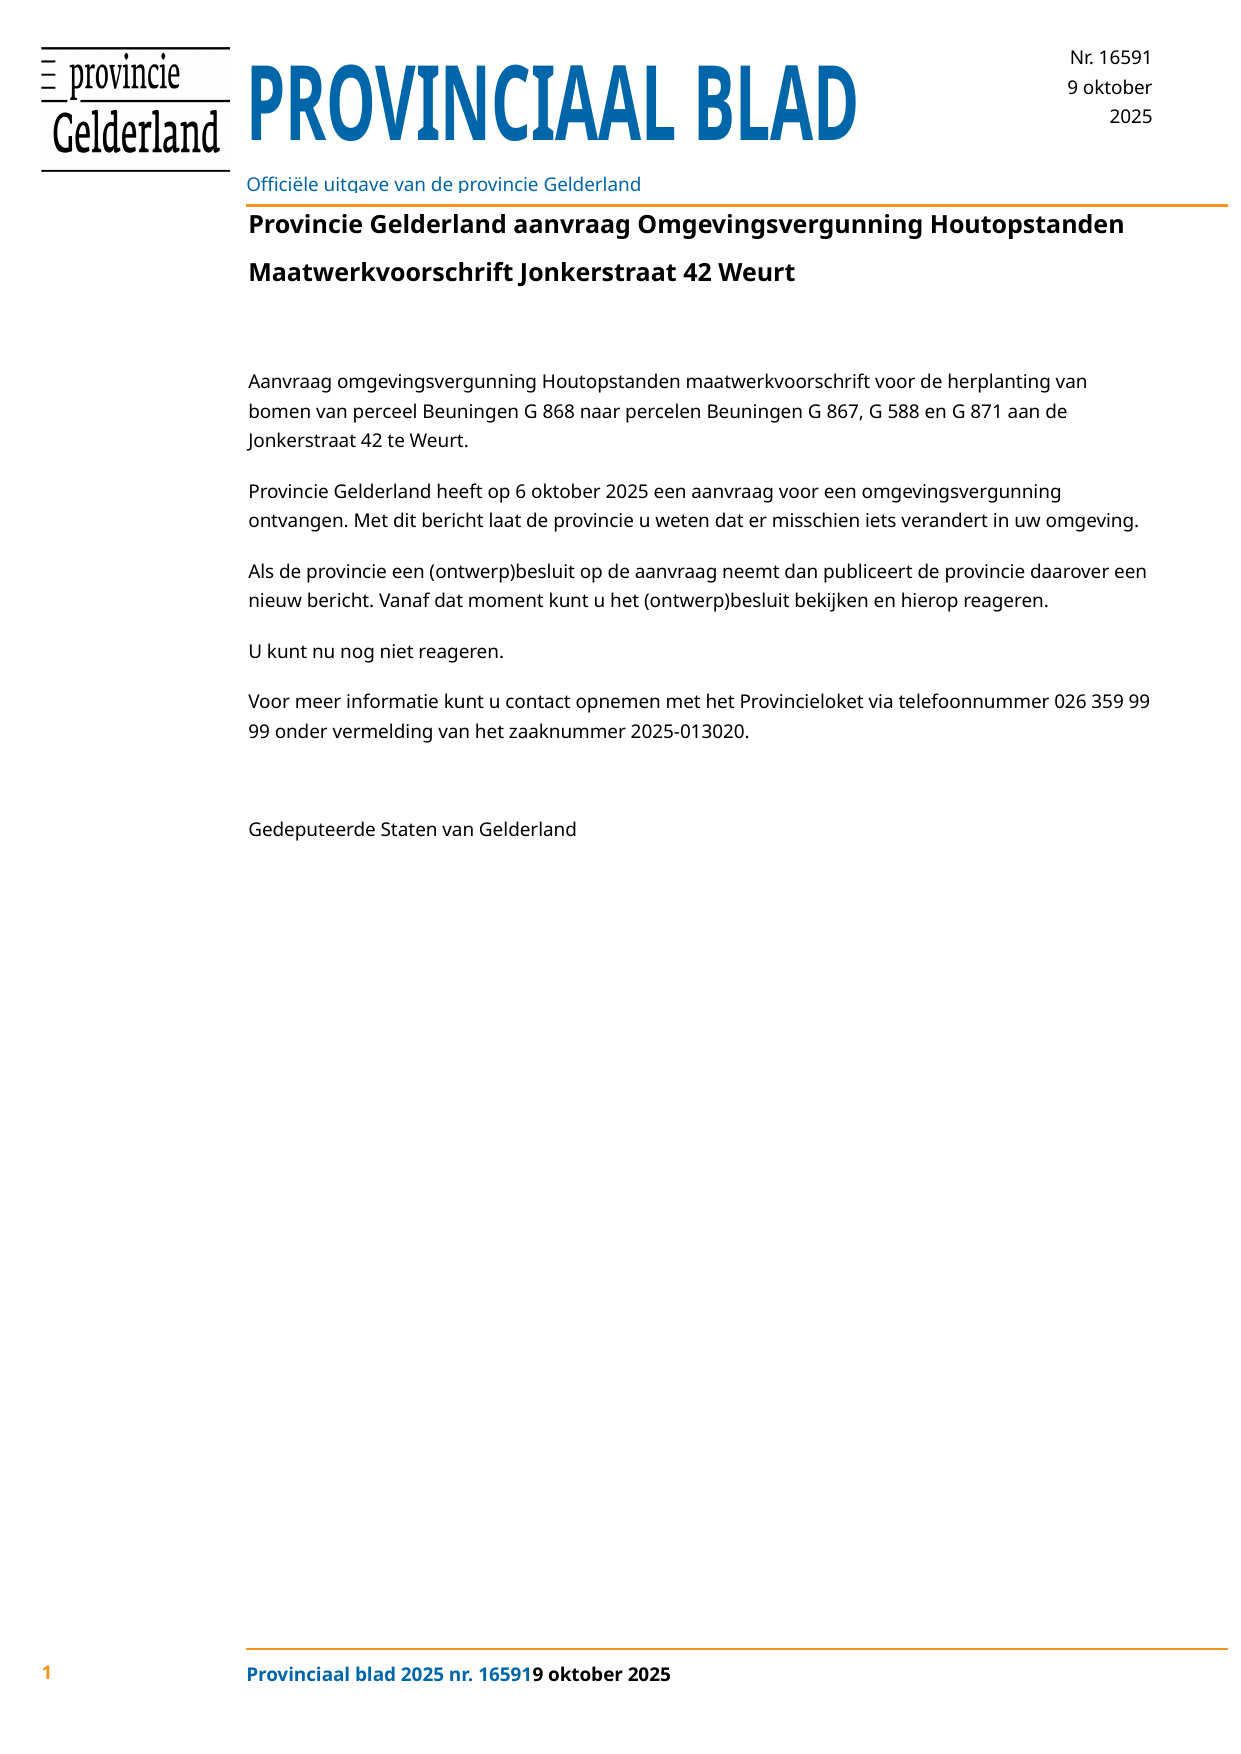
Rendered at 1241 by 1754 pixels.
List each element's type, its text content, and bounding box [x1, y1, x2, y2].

text Gedeputeerde Staten van Gelderland [248, 816, 1152, 842]
text Aanvraag omgevingsvergunning Houtopstanden maatwerkvoorschrift voor de herplanting van bomen van perceel Beuningen G 868 naar percelen Beuningen G 867, G 588 en G 871 aan de Jonkerstraat 42 te Weurt. [248, 368, 1152, 453]
picture [41, 47, 231, 172]
text Als de provincie een (ontwerp)besluit op de aanvraag neemt dan publiceert de provincie daarover een nieuw bericht. Vanaf dat moment kunt u het (ontwerp)besluit bekijken en hierop reageren. [248, 558, 1152, 613]
text U kunt nu nog niet reageren. [248, 638, 1152, 664]
text Voor meer informatie kunt u contact opnemen met het Provincieloket via telefoonnummer 026 359 99 99 onder vermelding van het zaaknummer 2025-013020. [248, 688, 1152, 744]
text Provincie Gelderland aanvraag Omgevingsvergunning Houtopstanden Maatwerkvoorschrift Jonkerstraat 42 Weurt [248, 207, 1152, 288]
text Provincie Gelderland heeft op 6 oktober 2025 een aanvraag voor een omgevingsvergunning ontvangen. Met dit bericht laat de provincie u weten dat er misschien iets verandert in uw omgeving. [248, 478, 1152, 533]
